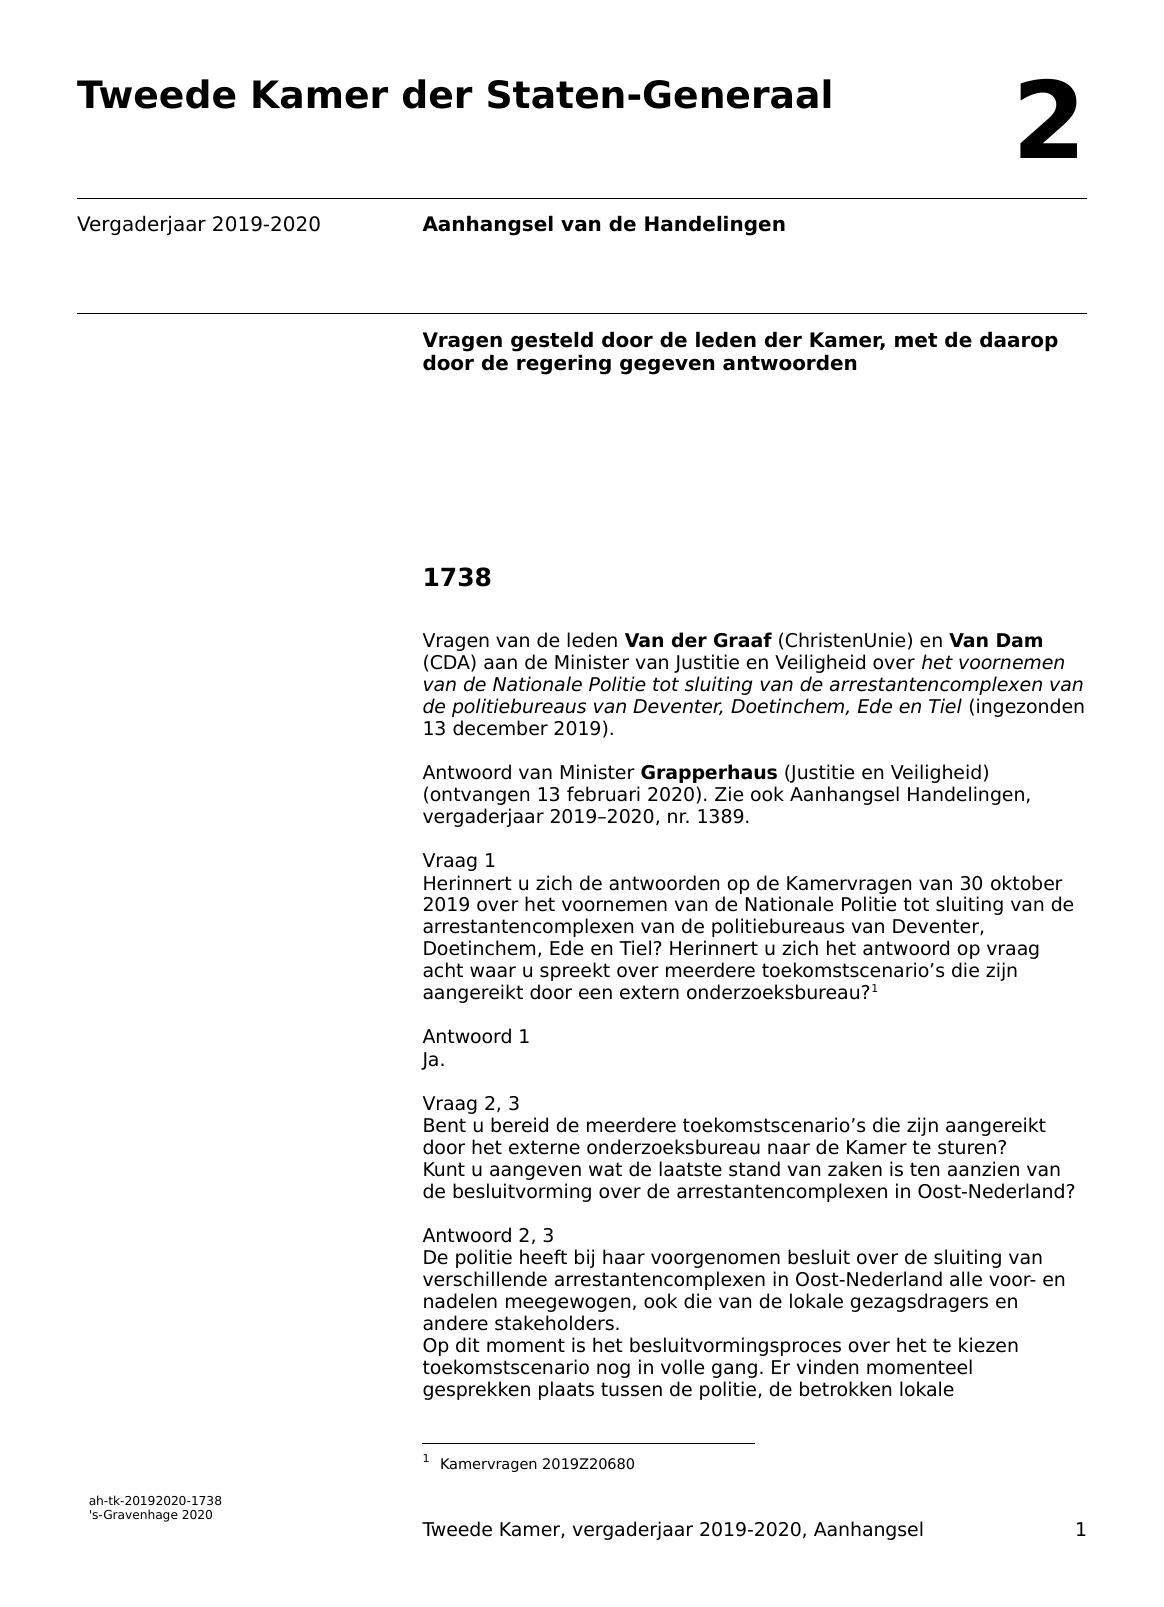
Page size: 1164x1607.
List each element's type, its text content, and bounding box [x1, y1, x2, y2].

text Antwoord 2, 3 [422, 1225, 1087, 1247]
table_header Tweede Kamer der Staten-Generaal [77, 59, 886, 198]
text Bent u bereid de meerdere toekomstscenario’s die zijn aangereikt door het externe onderzoeksbureau naar de Kamer te sturen? [422, 1114, 1087, 1158]
text Vraag 1 [422, 850, 1087, 872]
text Vraag 2, 3 [422, 1093, 1087, 1114]
text Vragen van de leden Van der Graaf (ChristenUnie) en Van Dam (CDA) aan de Minister van Justitie en Veiligheid over het voornemen van de Nationale Politie tot sluiting van de arrestantencomplexen van de politiebureaus van Deventer, Doetinchem, Ede en Tiel (ingezonden 13 december 2019). [422, 630, 1087, 740]
text 1738 [422, 563, 1087, 592]
table_cell Vergaderjaar 2019-2020 [77, 199, 422, 313]
table_cell Vragen gesteld door de leden der Kamer, met de daarop door de regering gegeven antwoorden [422, 314, 1087, 375]
text De politie heeft bij haar voorgenomen besluit over de sluiting van verschillende arrestantencomplexen in Oost-Nederland alle voor- en nadelen meegewogen, ook die van de lokale gezagsdragers en andere stakeholders. [422, 1247, 1087, 1334]
table_cell [77, 314, 422, 375]
text Kamervragen 2019Z20680 [422, 1452, 1087, 1474]
text Herinnert u zich de antwoorden op de Kamervragen van 30 oktober 2019 over het voornemen van de Nationale Politie tot sluiting van de arrestantencomplexen van de politiebureaus van Deventer, Doetinchem, Ede en Tiel? Herinnert u zich het antwoord op vraag acht waar u spreekt over meerdere toekomstscenario’s die zijn aangereikt door een extern onderzoeksbureau? [422, 872, 1087, 1004]
text Op dit moment is het besluitvormingsproces over het te kiezen toekomstscenario nog in volle gang. Er vinden momenteel gesprekken plaats tussen de politie, de betrokken lokale [422, 1334, 1087, 1401]
text Ja. [422, 1048, 1087, 1070]
table_cell Aanhangsel van de Handelingen [422, 199, 1087, 313]
text 's-Gravenhage 2020 [88, 1508, 323, 1522]
text Kunt u aangeven wat de laatste stand van zaken is ten aanzien van de besluitvorming over de arrestantencomplexen in Oost-Nederland? [422, 1158, 1087, 1202]
table_header 2 [886, 59, 1087, 198]
text Antwoord 1 [422, 1026, 1087, 1048]
text ah-tk-20192020-1738 [88, 1494, 323, 1508]
text Antwoord van Minister Grapperhaus (Justitie en Veiligheid) (ontvangen 13 februari 2020). Zie ook Aanhangsel Handelingen, vergaderjaar 2019–2020, nr. 1389. [422, 762, 1087, 828]
